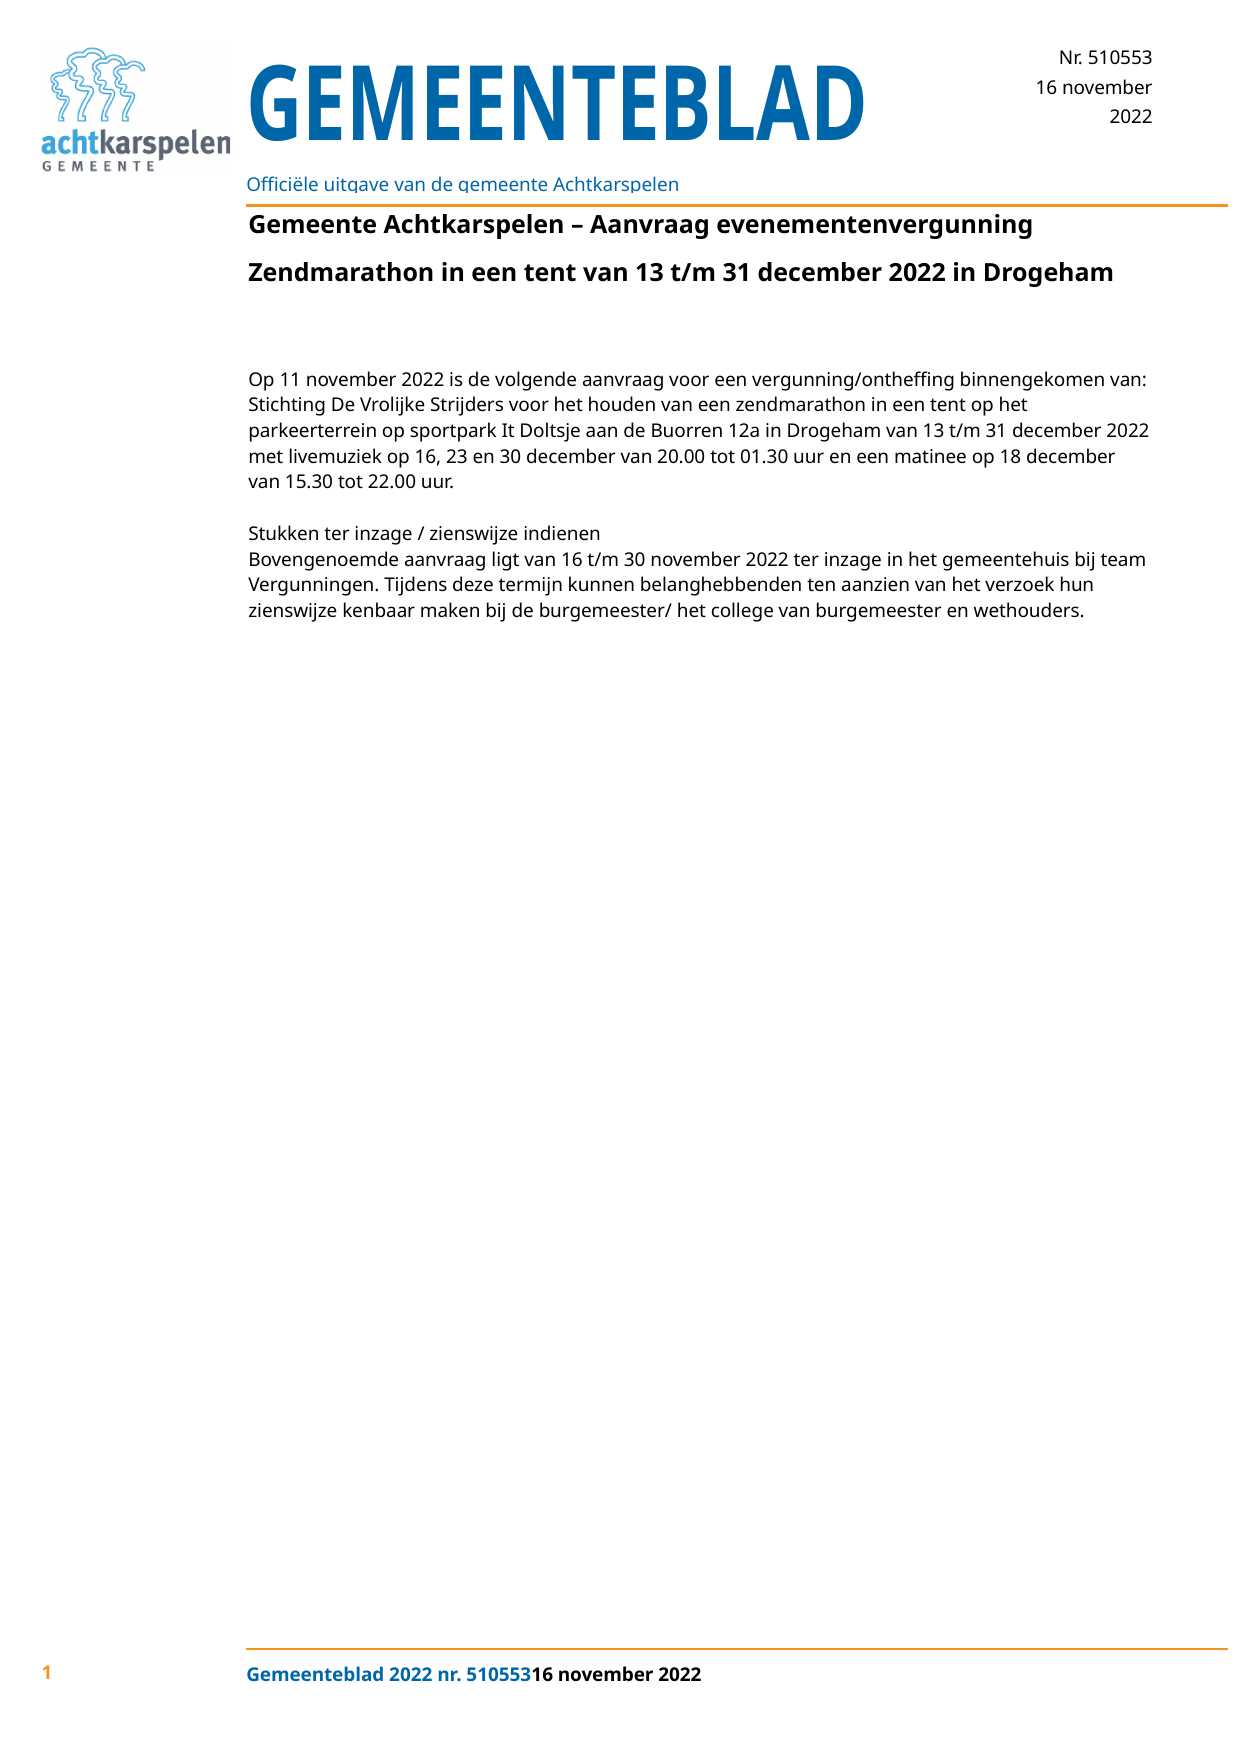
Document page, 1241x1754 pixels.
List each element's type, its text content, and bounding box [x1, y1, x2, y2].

text Bovengenoemde aanvraag ligt van 16 t/m 30 november 2022 ter inzage in het gemeentehuis bij team Vergunningen. Tijdens deze termijn kunnen belanghebbenden ten aanzien van het verzoek hun zienswijze kenbaar maken bij de burgemeester/ het college van burgemeester en wethouders. [248, 546, 1152, 623]
text Stukken ter inzage / zienswijze indienen [248, 520, 1152, 546]
text Gemeente Achtkarspelen – Aanvraag evenementenvergunning Zendmarathon in een tent van 13 t/m 31 december 2022 in Drogeham [248, 207, 1152, 288]
text Op 11 november 2022 is de volgende aanvraag voor een vergunning/ontheffing binnengekomen van: [248, 366, 1152, 391]
text Stichting De Vrolijke Strijders voor het houden van een zendmarathon in een tent op het parkeerterrein op sportpark It Doltsje aan de Buorren 12a in Drogeham van 13 t/m 31 december 2022 met livemuziek op 16, 23 en 30 december van 20.00 tot 01.30 uur en een matinee op 18 december van 15.30 tot 22.00 uur. [248, 391, 1152, 494]
picture [41, 47, 231, 172]
